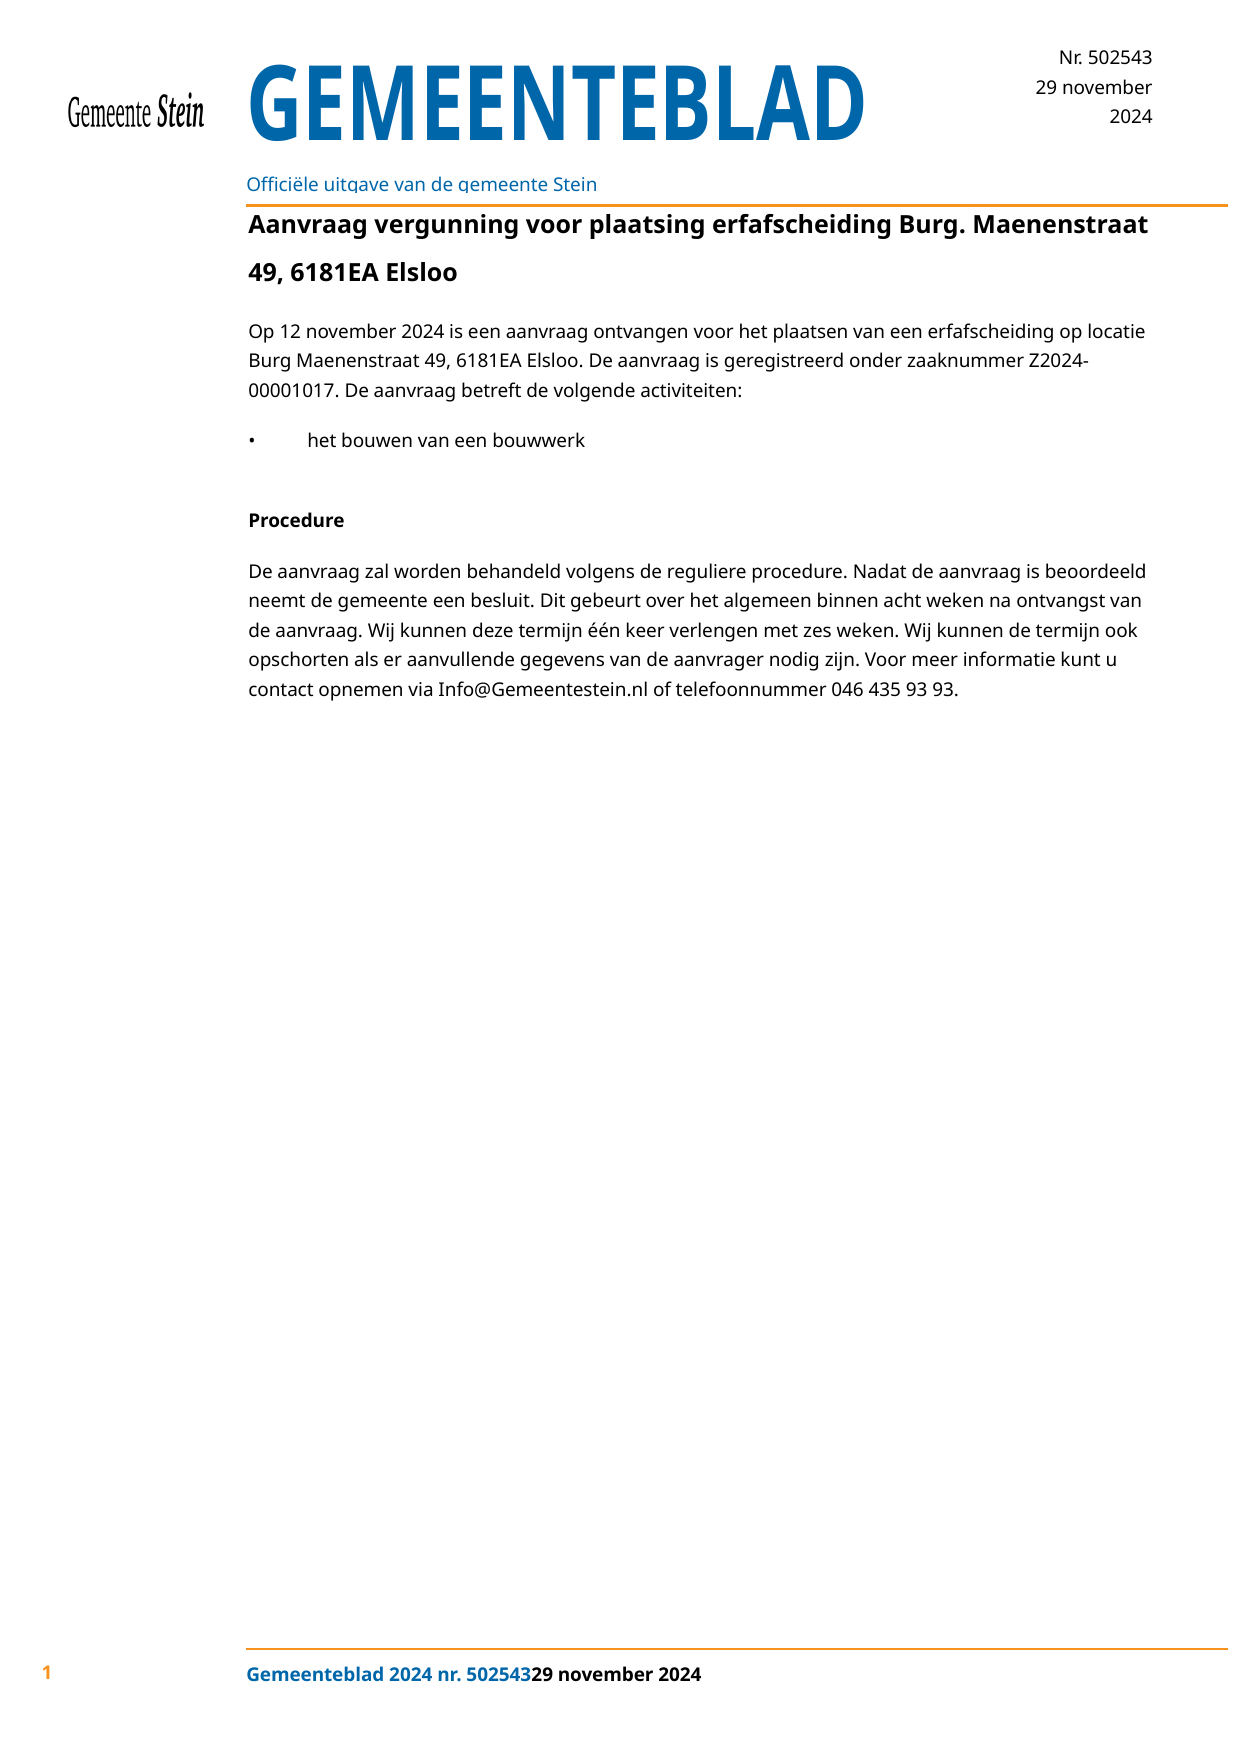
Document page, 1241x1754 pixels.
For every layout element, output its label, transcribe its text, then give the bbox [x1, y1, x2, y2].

list het bouwen van een bouwwerk [248, 427, 1152, 453]
text Procedure [248, 507, 1152, 533]
text Aanvraag vergunning voor plaatsing erfafscheiding Burg. Maenenstraat 49, 6181EA Elsloo [248, 207, 1152, 288]
text De aanvraag zal worden behandeld volgens de reguliere procedure. Nadat de aanvraag is beoordeeld neemt de gemeente een besluit. Dit gebeurt over het algemeen binnen acht weken na ontvangst van de aanvraag. Wij kunnen deze termijn één keer verlengen met zes weken. Wij kunnen de termijn ook opschorten als er aanvullende gegevens van de aanvrager nodig zijn. Voor meer informatie kunt u contact opnemen via Info@Gemeentestein.nl of telefoonnummer 046 435 93 93. [248, 558, 1152, 702]
picture [41, 47, 231, 172]
text Op 12 november 2024 is een aanvraag ontvangen voor het plaatsen van een erfafscheiding op locatie Burg Maenenstraat 49, 6181EA Elsloo. De aanvraag is geregistreerd onder zaaknummer Z2024-00001017. De aanvraag betreft de volgende activiteiten: [248, 318, 1152, 403]
